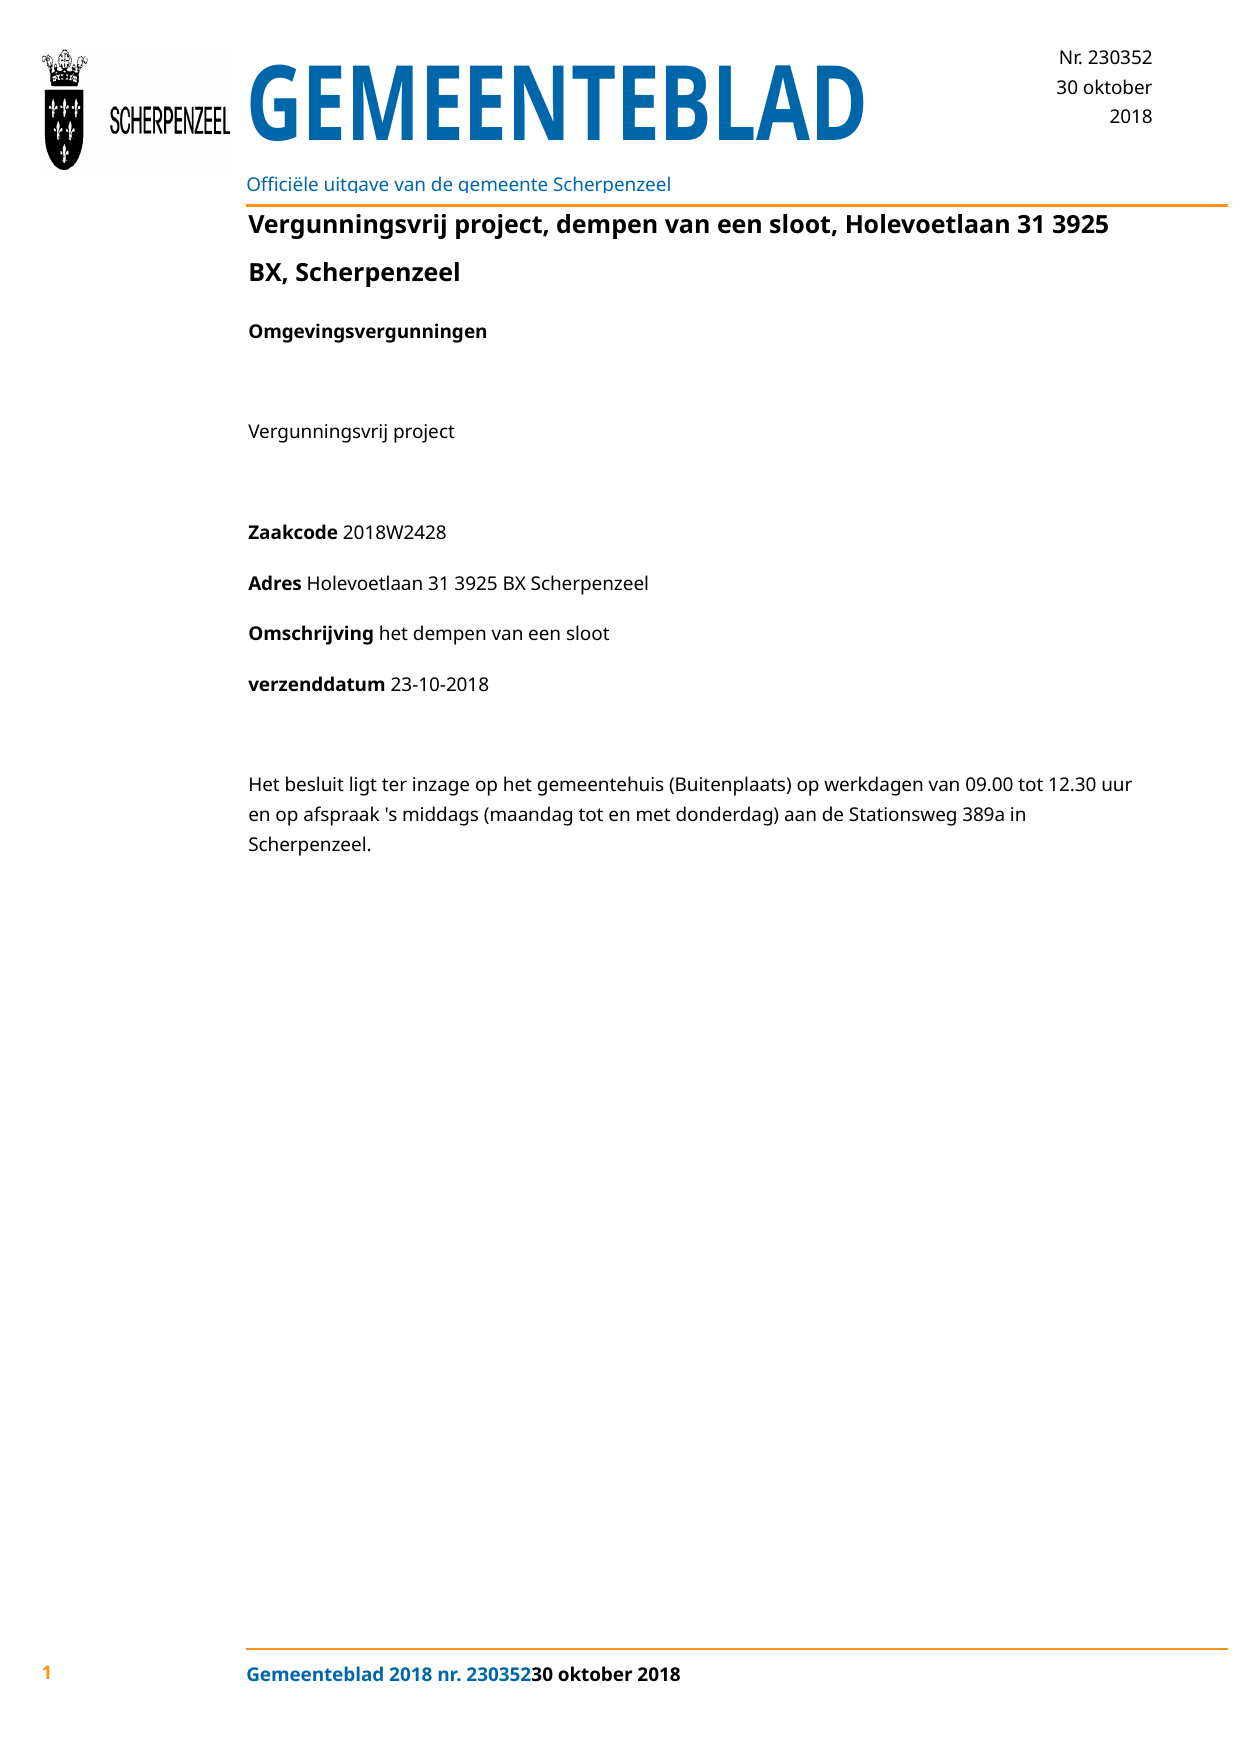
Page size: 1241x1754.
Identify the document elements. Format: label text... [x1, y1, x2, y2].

text Vergunningsvrij project [248, 419, 1152, 444]
text Omgevingsvergunningen [248, 318, 1152, 344]
text Omschrijving het dempen van een sloot [248, 620, 1152, 646]
picture [41, 47, 231, 172]
text Adres Holevoetlaan 31 3925 BX Scherpenzeel [248, 570, 1152, 596]
text verzenddatum 23-10-2018 [248, 671, 1152, 697]
text Het besluit ligt ter inzage op het gemeentehuis (Buitenplaats) op werkdagen van 09.00 tot 12.30 uur en op afspraak 's middags (maandag tot en met donderdag) aan de Stationsweg 389a in Scherpenzeel. [248, 772, 1152, 857]
text Vergunningsvrij project, dempen van een sloot, Holevoetlaan 31 3925 BX, Scherpenzeel [248, 207, 1152, 288]
text Zaakcode 2018W2428 [248, 519, 1152, 545]
